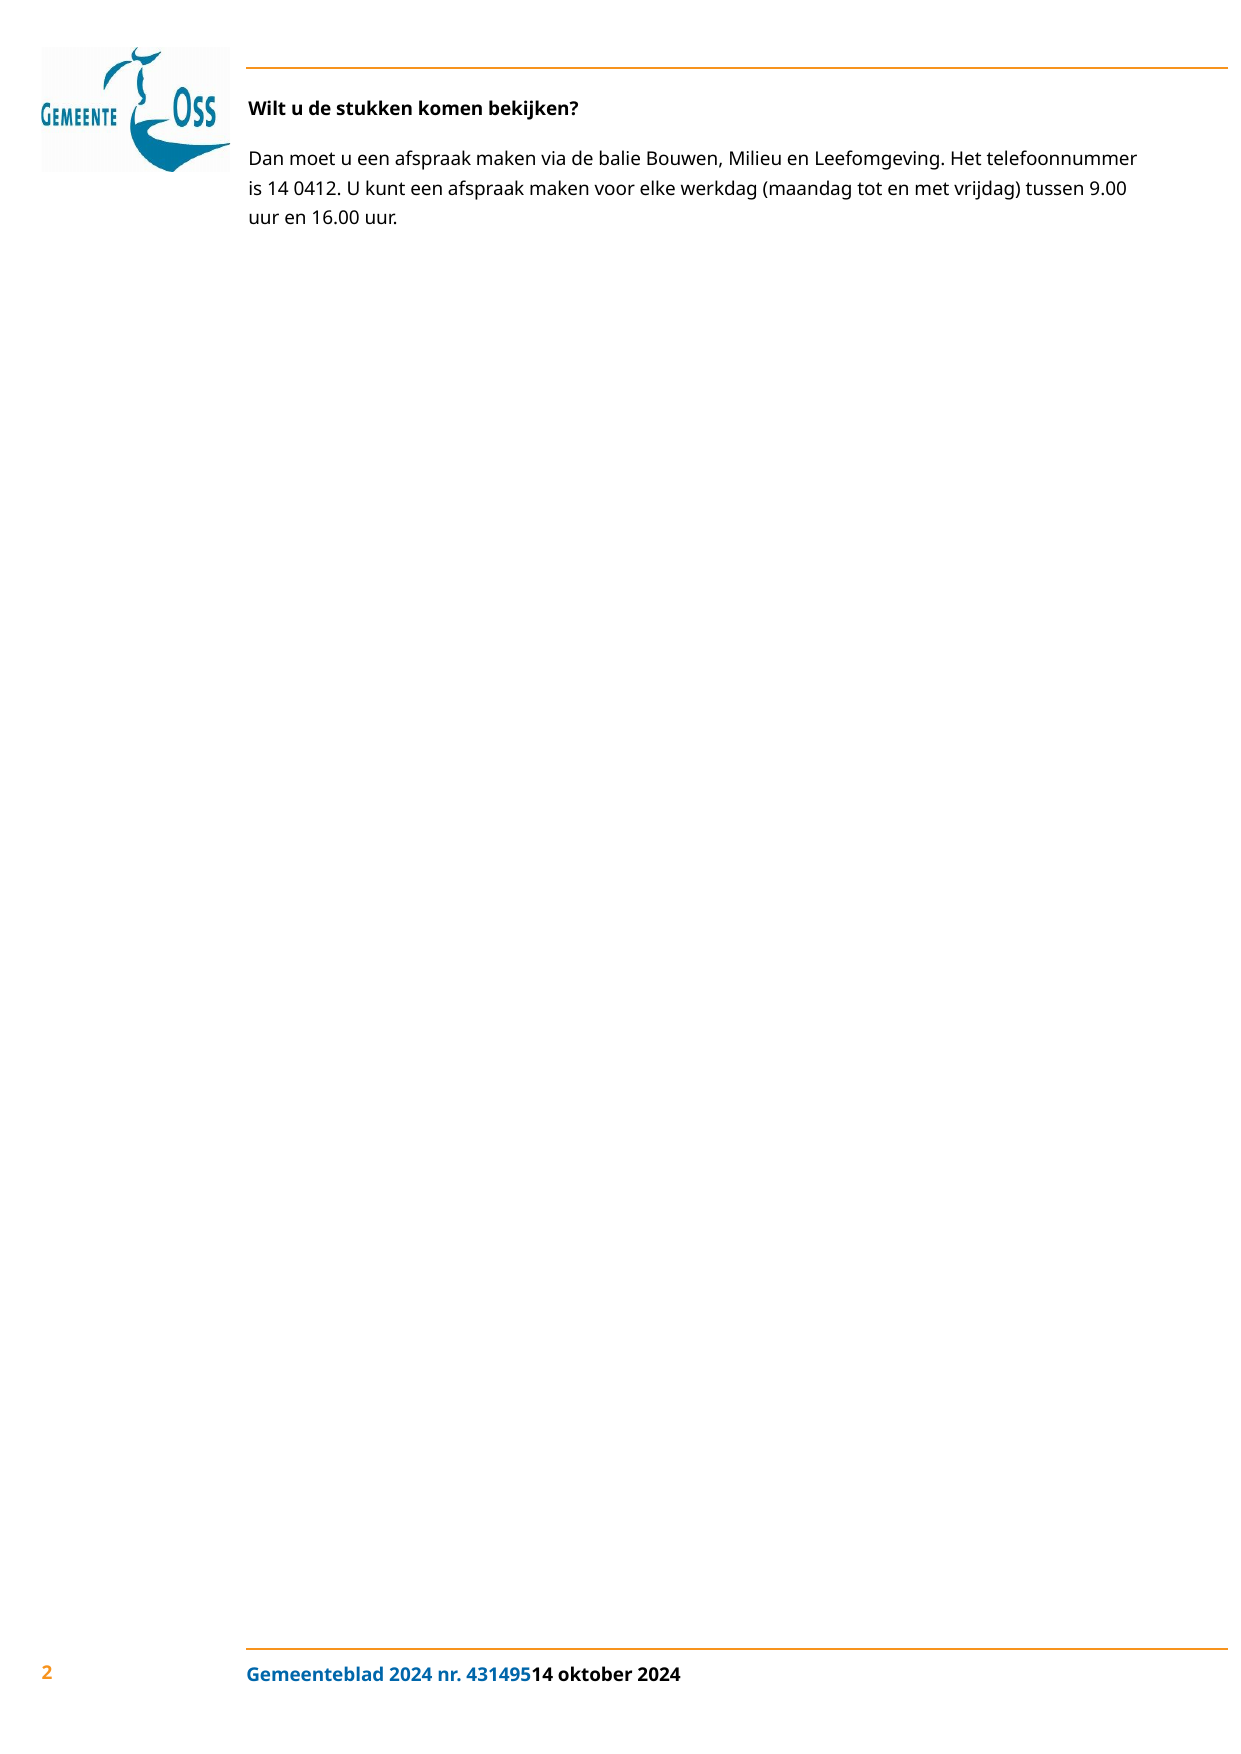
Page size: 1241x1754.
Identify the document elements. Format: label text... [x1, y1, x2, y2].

picture [41, 47, 231, 172]
text Dan moet u een afspraak maken via de balie Bouwen, Milieu en Leefomgeving. Het telefoonnummer is 14 0412. U kunt een afspraak maken voor elke werkdag (maandag tot en met vrijdag) tussen 9.00 uur en 16.00 uur. [248, 145, 1152, 230]
text Wilt u de stukken komen bekijken? [248, 95, 1152, 121]
